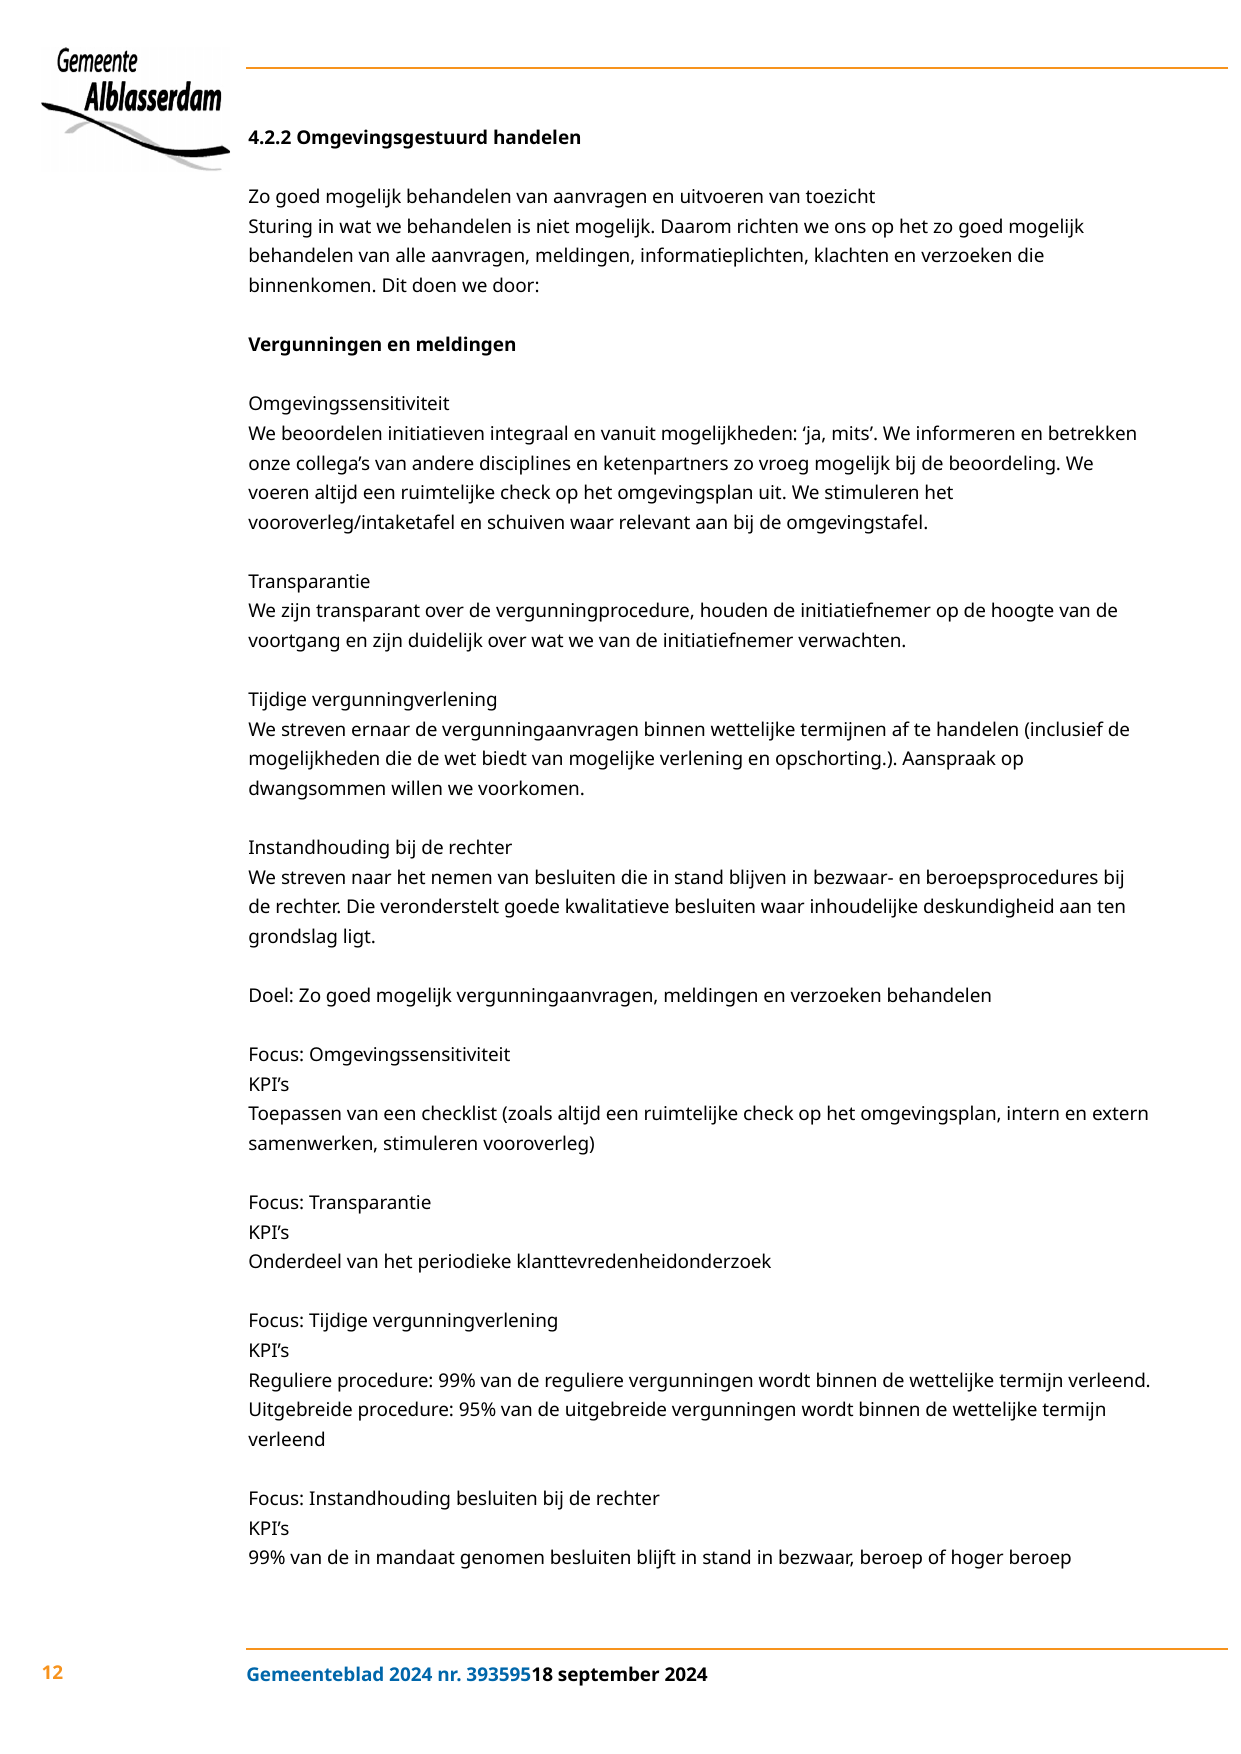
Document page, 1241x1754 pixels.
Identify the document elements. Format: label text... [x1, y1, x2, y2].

text Transparantie [248, 568, 1152, 594]
text KPI’s [248, 1337, 1152, 1363]
text Tijdige vergunningverlening [248, 686, 1152, 712]
text Vergunningen en meldingen [248, 331, 1152, 357]
text We streven naar het nemen van besluiten die in stand blijven in bezwaar- en beroepsprocedures bij de rechter. Die veronderstelt goede kwalitatieve besluiten waar inhoudelijke deskundigheid aan ten grondslag ligt. [248, 864, 1152, 949]
text We zijn transparant over de vergunningprocedure, houden de initiatiefnemer op de hoogte van de voortgang en zijn duidelijk over wat we van de initiatiefnemer verwachten. [248, 598, 1152, 653]
text Zo goed mogelijk behandelen van aanvragen en uitvoeren van toezicht [248, 183, 1152, 209]
text KPI’s [248, 1071, 1152, 1097]
text Focus: Transparantie [248, 1189, 1152, 1215]
text Reguliere procedure: 99% van de reguliere vergunningen wordt binnen de wettelijke termijn verleend. [248, 1367, 1152, 1393]
text Toepassen van een checklist (zoals altijd een ruimtelijke check op het omgevingsplan, intern en extern samenwerken, stimuleren vooroverleg) [248, 1101, 1152, 1156]
text KPI’s [248, 1515, 1152, 1541]
text Instandhouding bij de rechter [248, 834, 1152, 860]
text We streven ernaar de vergunningaanvragen binnen wettelijke termijnen af te handelen (inclusief de mogelijkheden die de wet biedt van mogelijke verlening en opschorting.). Aanspraak op dwangsommen willen we voorkomen. [248, 716, 1152, 801]
text KPI’s [248, 1219, 1152, 1245]
text Focus: Instandhouding besluiten bij de rechter [248, 1485, 1152, 1511]
text Focus: Tijdige vergunningverlening [248, 1308, 1152, 1333]
text Uitgebreide procedure: 95% van de uitgebreide vergunningen wordt binnen de wettelijke termijn verleend [248, 1396, 1152, 1452]
text 99% van de in mandaat genomen besluiten blijft in stand in bezwaar, beroep of hoger beroep [248, 1544, 1152, 1570]
picture [41, 47, 231, 172]
text We beoordelen initiatieven integraal en vanuit mogelijkheden: ‘ja, mits’. We informeren en betrekken onze collega’s van andere disciplines en ketenpartners zo vroeg mogelijk bij de beoordeling. We voeren altijd een ruimtelijke check op het omgevingsplan uit. We stimuleren het vooroverleg/intaketafel en schuiven waar relevant aan bij de omgevingstafel. [248, 420, 1152, 535]
text Sturing in wat we behandelen is niet mogelijk. Daarom richten we ons op het zo goed mogelijk behandelen van alle aanvragen, meldingen, informatieplichten, klachten en verzoeken die binnenkomen. Dit doen we door: [248, 213, 1152, 298]
text Doel: Zo goed mogelijk vergunningaanvragen, meldingen en verzoeken behandelen [248, 982, 1152, 1008]
text 4.2.2 Omgevingsgestuurd handelen [248, 124, 1152, 150]
text Onderdeel van het periodieke klanttevredenheidonderzoek [248, 1248, 1152, 1274]
text Omgevingssensitiviteit [248, 391, 1152, 416]
text Focus: Omgevingssensitiviteit [248, 1041, 1152, 1067]
